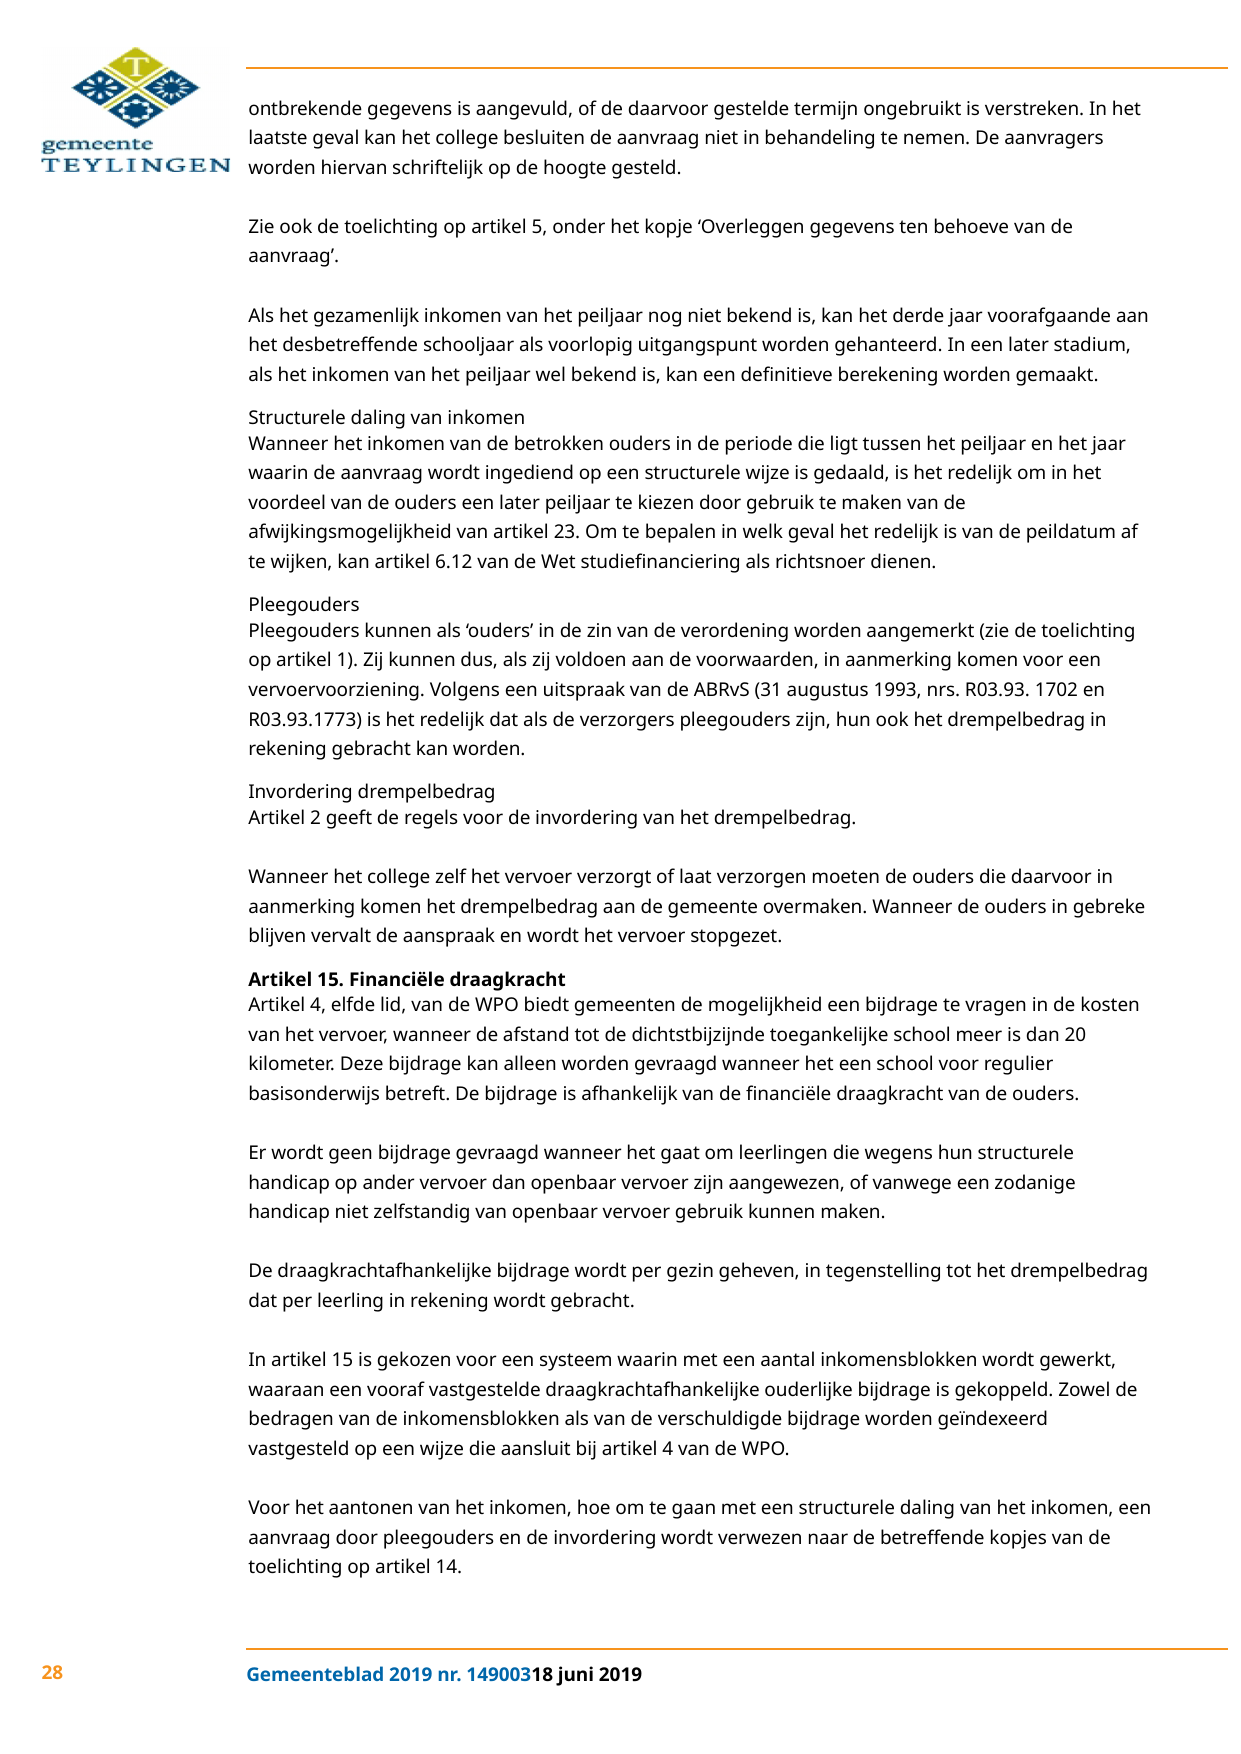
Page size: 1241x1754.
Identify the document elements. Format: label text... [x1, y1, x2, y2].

text Pleegouders [248, 591, 1152, 617]
text Als het gezamenlijk inkomen van het peiljaar nog niet bekend is, kan het derde jaar voorafgaande aan het desbetreffende schooljaar als voorlopig uitgangspunt worden gehanteerd. In een later stadium, als het inkomen van het peiljaar wel bekend is, kan een definitieve berekening worden gemaakt. [248, 302, 1152, 387]
text Structurele daling van inkomen [248, 404, 1152, 430]
text Invordering drempelbedrag [248, 778, 1152, 804]
text Artikel 4, elfde lid, van de WPO biedt gemeenten de mogelijkheid een bijdrage te vragen in de kosten van het vervoer, wanneer de afstand tot de dichtstbijzijnde toegankelijke school meer is dan 20 kilometer. Deze bijdrage kan alleen worden gevraagd wanneer het een school voor regulier basisonderwijs betreft. De bijdrage is afhankelijk van de financiële draagkracht van de ouders. [248, 991, 1152, 1106]
text Wanneer het inkomen van de betrokken ouders in de periode die ligt tussen het peiljaar en het jaar waarin de aanvraag wordt ingediend op een structurele wijze is gedaald, is het redelijk om in het voordeel van de ouders een later peiljaar te kiezen door gebruik te maken van de afwijkingsmogelijkheid van artikel 23. Om te bepalen in welk geval het redelijk is van de peildatum af te wijken, kan artikel 6.12 van de Wet studiefinanciering als richtsnoer dienen. [248, 430, 1152, 574]
text Zie ook de toelichting op artikel 5, onder het kopje ‘Overleggen gegevens ten behoeve van de aanvraag’. [248, 213, 1152, 268]
text ontbrekende gegevens is aangevuld, of de daarvoor gestelde termijn ongebruikt is verstreken. In het laatste geval kan het college besluiten de aanvraag niet in behandeling te nemen. De aanvragers worden hiervan schriftelijk op de hoogte gesteld. [248, 95, 1152, 180]
text Voor het aantonen van het inkomen, hoe om te gaan met een structurele daling van het inkomen, een aanvraag door pleegouders en de invordering wordt verwezen naar de betreffende kopjes van de toelichting op artikel 14. [248, 1494, 1152, 1579]
text De draagkrachtafhankelijke bijdrage wordt per gezin geheven, in tegenstelling tot het drempelbedrag dat per leerling in rekening wordt gebracht. [248, 1258, 1152, 1313]
text Artikel 15. Financiële draagkracht [248, 966, 1152, 991]
picture [41, 47, 231, 172]
text Artikel 2 geeft de regels voor de invordering van het drempelbedrag. [248, 804, 1152, 830]
text Wanneer het college zelf het vervoer verzorgt of laat verzorgen moeten de ouders die daarvoor in aanmerking komen het drempelbedrag aan de gemeente overmaken. Wanneer de ouders in gebreke blijven vervalt de aanspraak en wordt het vervoer stopgezet. [248, 863, 1152, 948]
text Pleegouders kunnen als ‘ouders’ in de zin van de verordening worden aangemerkt (zie de toelichting op artikel 1). Zij kunnen dus, als zij voldoen aan de voorwaarden, in aanmerking komen voor een vervoervoorziening. Volgens een uitspraak van de ABRvS (31 augustus 1993, nrs. R03.93. 1702 en R03.93.1773) is het redelijk dat als de verzorgers pleegouders zijn, hun ook het drempelbedrag in rekening gebracht kan worden. [248, 617, 1152, 761]
text Er wordt geen bijdrage gevraagd wanneer het gaat om leerlingen die wegens hun structurele handicap op ander vervoer dan openbaar vervoer zijn aangewezen, of vanwege een zodanige handicap niet zelfstandig van openbaar vervoer gebruik kunnen maken. [248, 1139, 1152, 1224]
text In artikel 15 is gekozen voor een systeem waarin met een aantal inkomensblokken wordt gewerkt, waaraan een vooraf vastgestelde draagkrachtafhankelijke ouderlijke bijdrage is gekoppeld. Zowel de bedragen van de inkomensblokken als van de verschuldigde bijdrage worden geïndexeerd vastgesteld op een wijze die aansluit bij artikel 4 van de WPO. [248, 1346, 1152, 1461]
